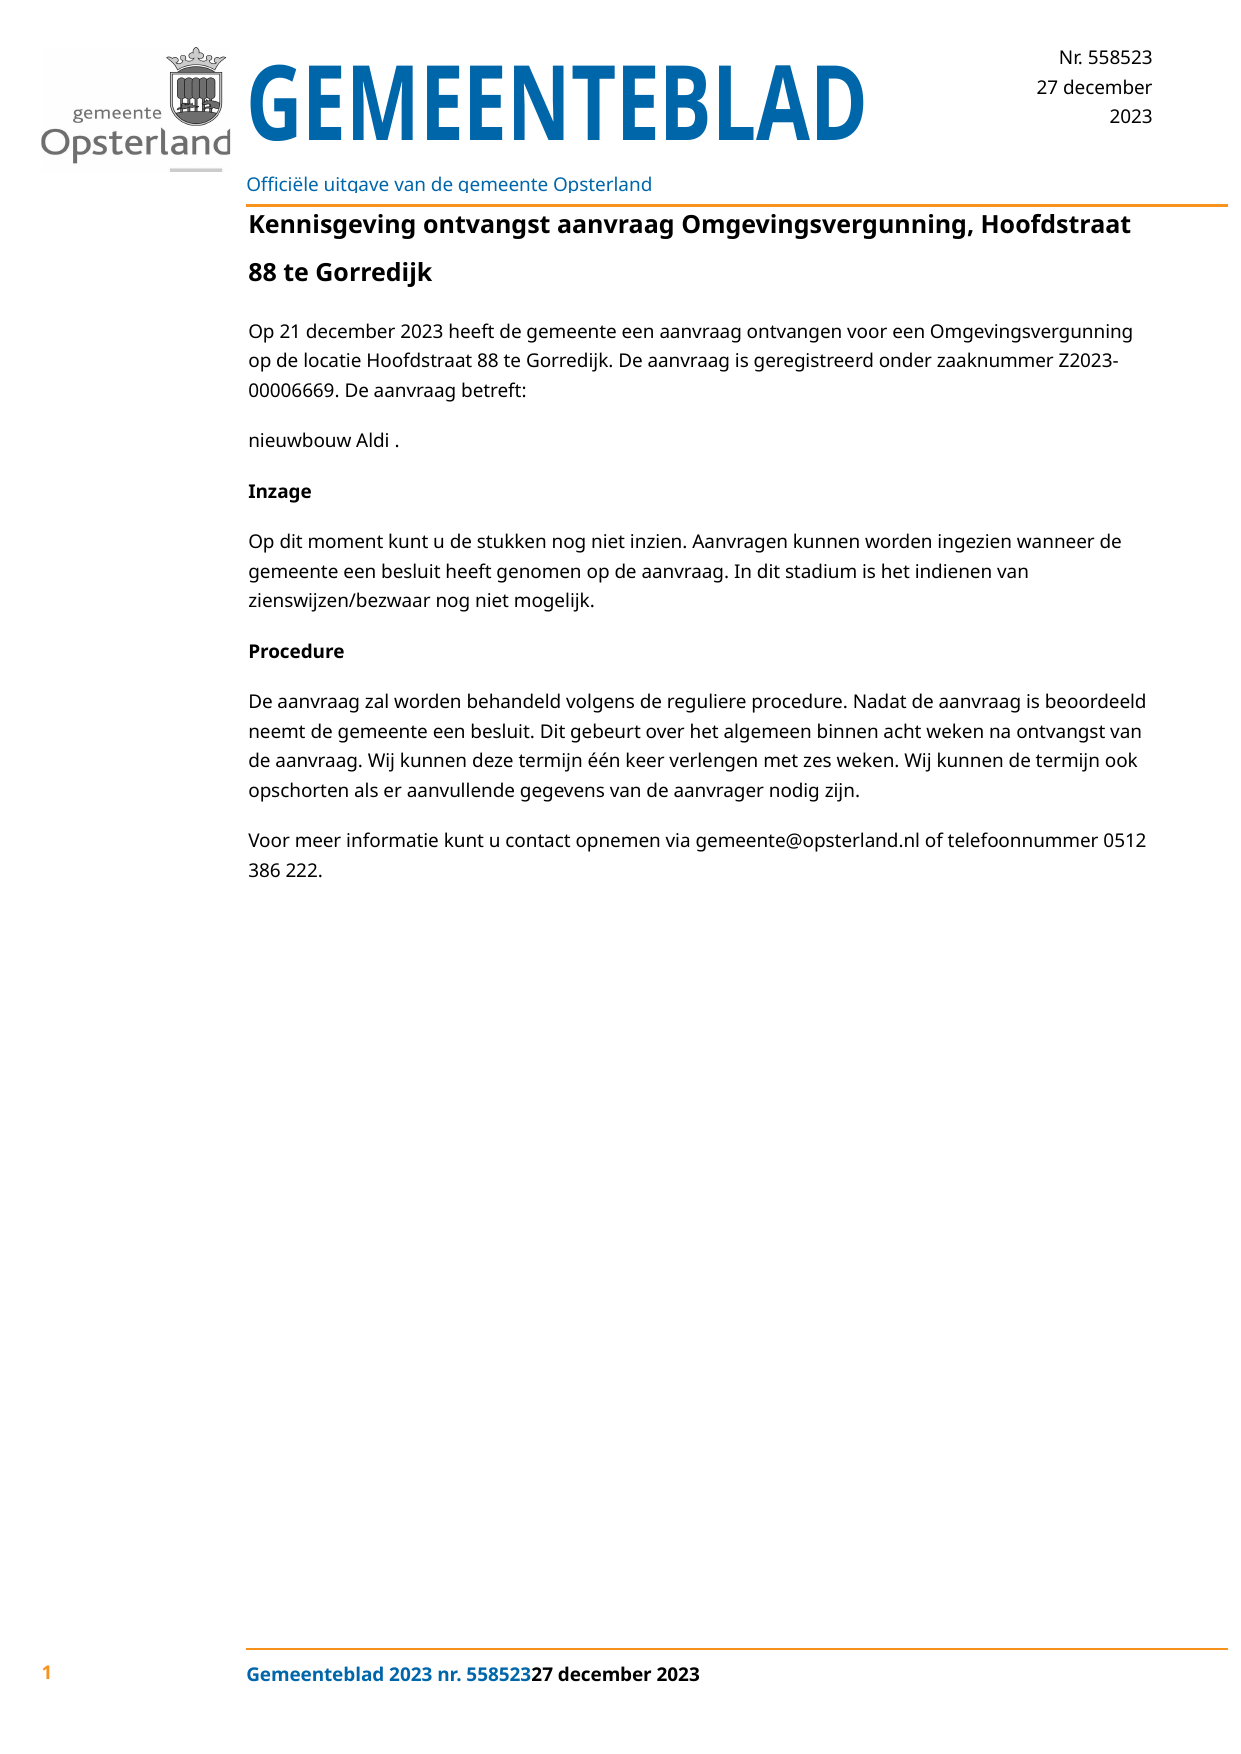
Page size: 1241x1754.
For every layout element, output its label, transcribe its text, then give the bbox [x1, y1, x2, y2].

text Op 21 december 2023 heeft de gemeente een aanvraag ontvangen voor een Omgevingsvergunning op de locatie Hoofdstraat 88 te Gorredijk. De aanvraag is geregistreerd onder zaaknummer Z2023-00006669. De aanvraag betreft: [248, 318, 1152, 403]
text nieuwbouw Aldi . [248, 427, 1152, 453]
text Kennisgeving ontvangst aanvraag Omgevingsvergunning, Hoofdstraat 88 te Gorredijk [248, 207, 1152, 288]
text De aanvraag zal worden behandeld volgens de reguliere procedure. Nadat de aanvraag is beoordeeld neemt de gemeente een besluit. Dit gebeurt over het algemeen binnen acht weken na ontvangst van de aanvraag. Wij kunnen deze termijn één keer verlengen met zes weken. Wij kunnen de termijn ook opschorten als er aanvullende gegevens van de aanvrager nodig zijn. [248, 688, 1152, 803]
text Procedure [248, 638, 1152, 664]
text Inzage [248, 478, 1152, 504]
text Op dit moment kunt u de stukken nog niet inzien. Aanvragen kunnen worden ingezien wanneer de gemeente een besluit heeft genomen op de aanvraag. In dit stadium is het indienen van zienswijzen/bezwaar nog niet mogelijk. [248, 528, 1152, 613]
text Voor meer informatie kunt u contact opnemen via gemeente@opsterland.nl of telefoonnummer 0512 386 222. [248, 827, 1152, 883]
picture [41, 47, 231, 172]
